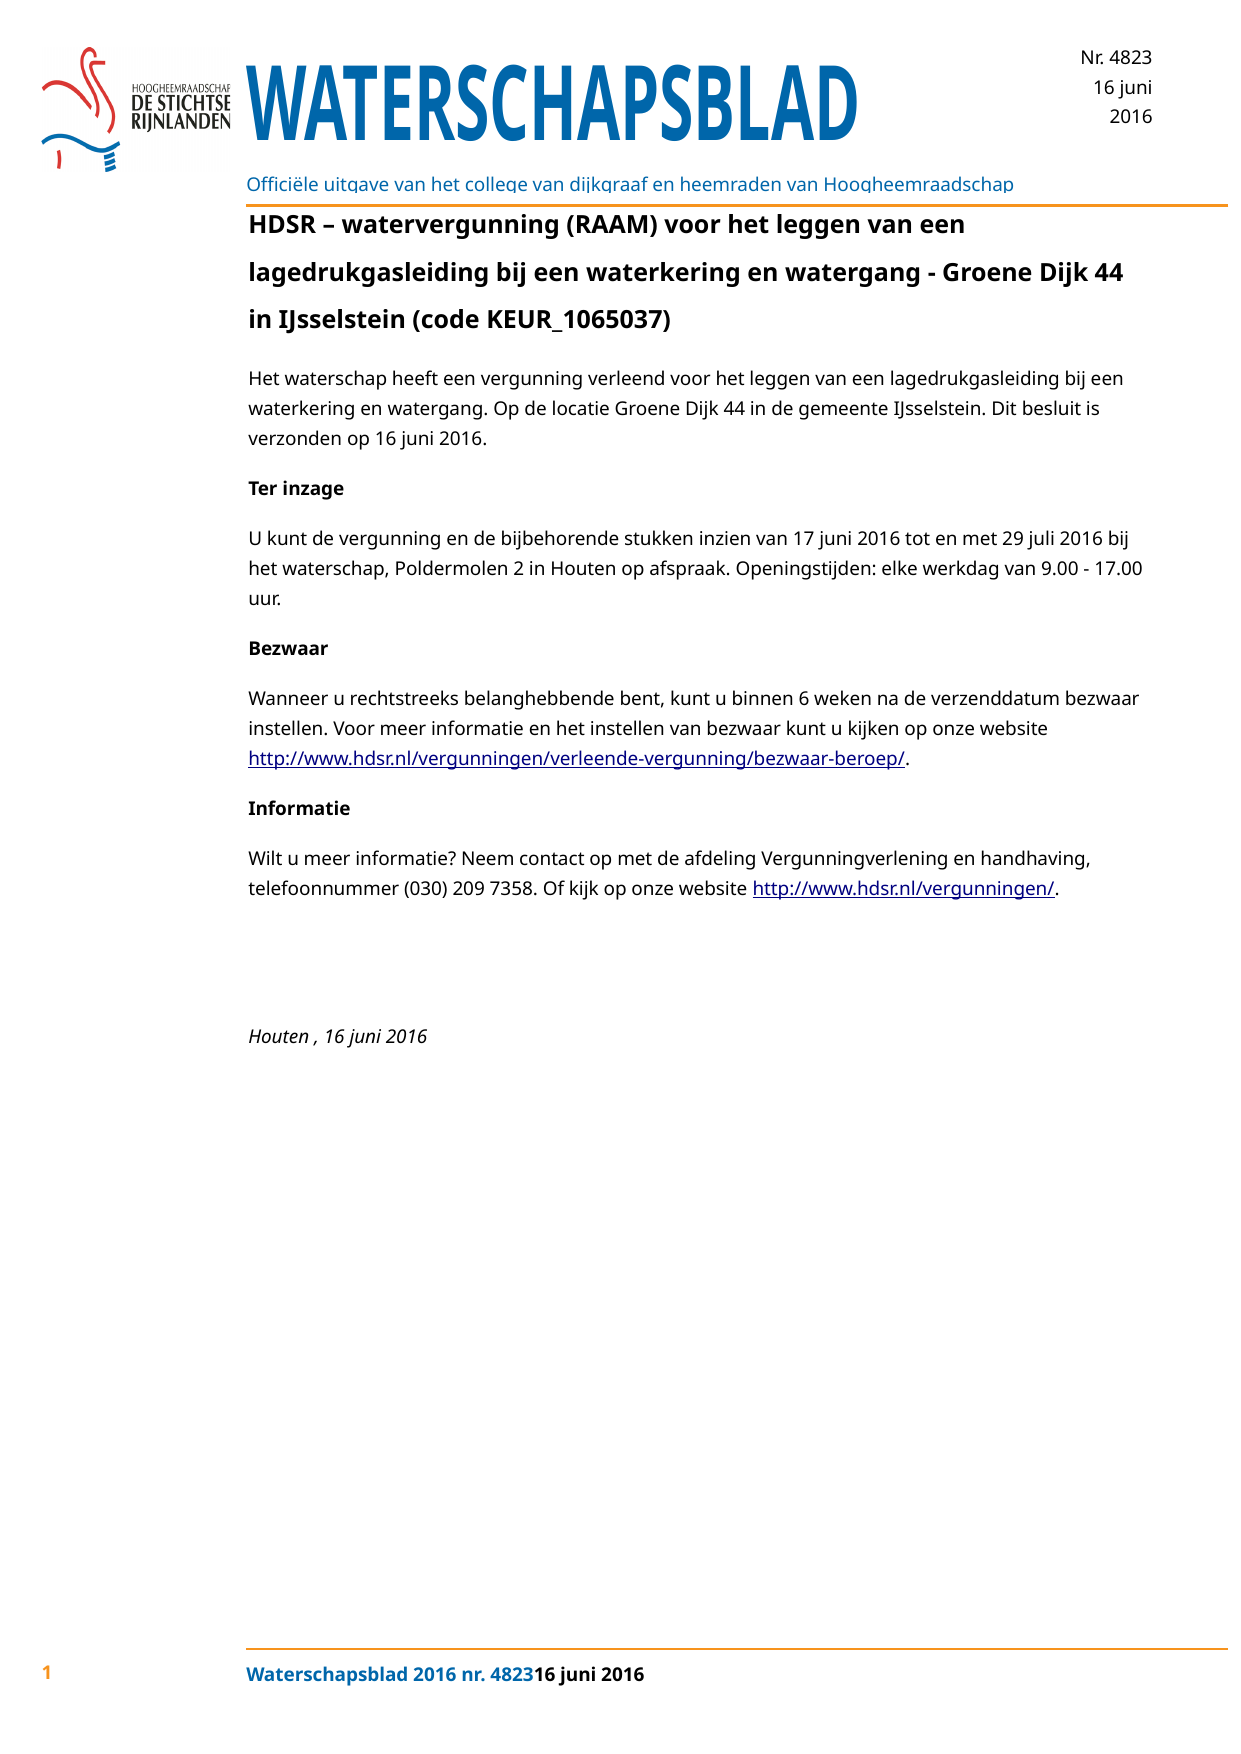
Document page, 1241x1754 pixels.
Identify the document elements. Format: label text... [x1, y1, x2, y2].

text Wanneer u rechtstreeks belanghebbende bent, kunt u binnen 6 weken na de verzenddatum bezwaar instellen. Voor meer informatie en het instellen van bezwaar kunt u kijken op onze website http://www.hdsr.nl/vergunningen/verleende-vergunning/bezwaar-beroep/. [248, 686, 1152, 770]
text Informatie [248, 795, 1152, 821]
picture [41, 47, 231, 172]
text Bezwaar [248, 635, 1152, 661]
text Wilt u meer informatie? Neem contact op met de afdeling Vergunningverlening en handhaving, telefoonnummer (030) 209 7358. Of kijk op onze website http://www.hdsr.nl/vergunningen/. [248, 846, 1152, 901]
text Het waterschap heeft een vergunning verleend voor het leggen van een lagedrukgasleiding bij een waterkering en watergang. Op de locatie Groene Dijk 44 in de gemeente IJsselstein. Dit besluit is verzonden op 16 juni 2016. [248, 366, 1152, 450]
text HDSR – watervergunning (RAAM) voor het leggen van een lagedrukgasleiding bij een waterkering en watergang - Groene Dijk 44 in IJsselstein (code KEUR_1065037) [248, 207, 1152, 336]
text Houten , 16 juni 2016 [248, 1024, 1152, 1049]
text Ter inzage [248, 475, 1152, 501]
text U kunt de vergunning en de bijbehorende stukken inzien van 17 juni 2016 tot en met 29 juli 2016 bij het waterschap, Poldermolen 2 in Houten op afspraak. Openingstijden: elke werkdag van 9.00 - 17.00 uur. [248, 526, 1152, 610]
